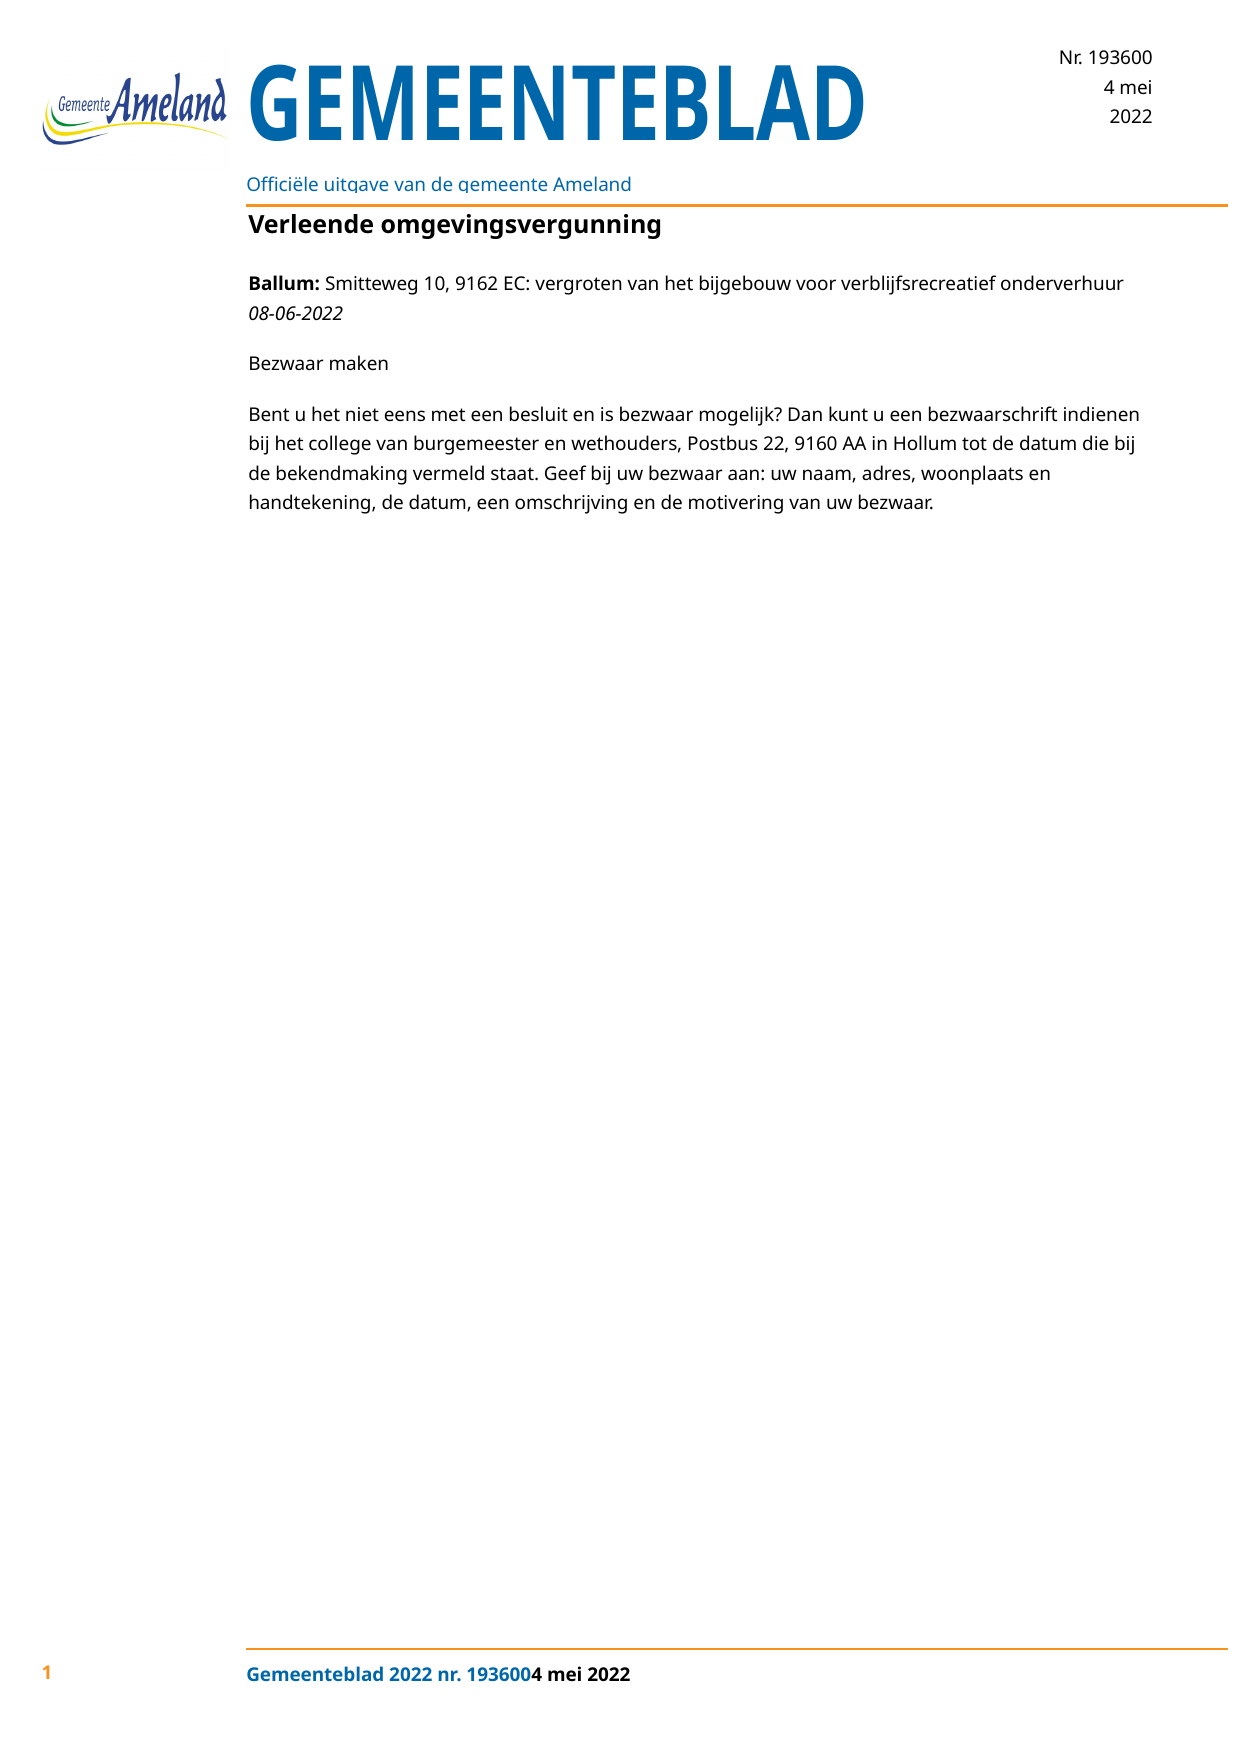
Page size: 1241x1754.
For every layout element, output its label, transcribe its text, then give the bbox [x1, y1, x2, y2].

text Verleende omgevingsvergunning [248, 207, 1152, 241]
picture [41, 47, 231, 172]
text Bent u het niet eens met een besluit en is bezwaar mogelijk? Dan kunt u een bezwaarschrift indienen bij het college van burgemeester en wethouders, Postbus 22, 9160 AA in Hollum tot de datum die bij de bekendmaking vermeld staat. Geef bij uw bezwaar aan: uw naam, adres, woonplaats en handtekening, de datum, een omschrijving en de motivering van uw bezwaar. [248, 401, 1152, 515]
text Ballum: Smitteweg 10, 9162 EC: vergroten van het bijgebouw voor verblijfsrecreatief onderverhuur 08-06-2022 [248, 270, 1152, 326]
text Bezwaar maken [248, 350, 1152, 376]
